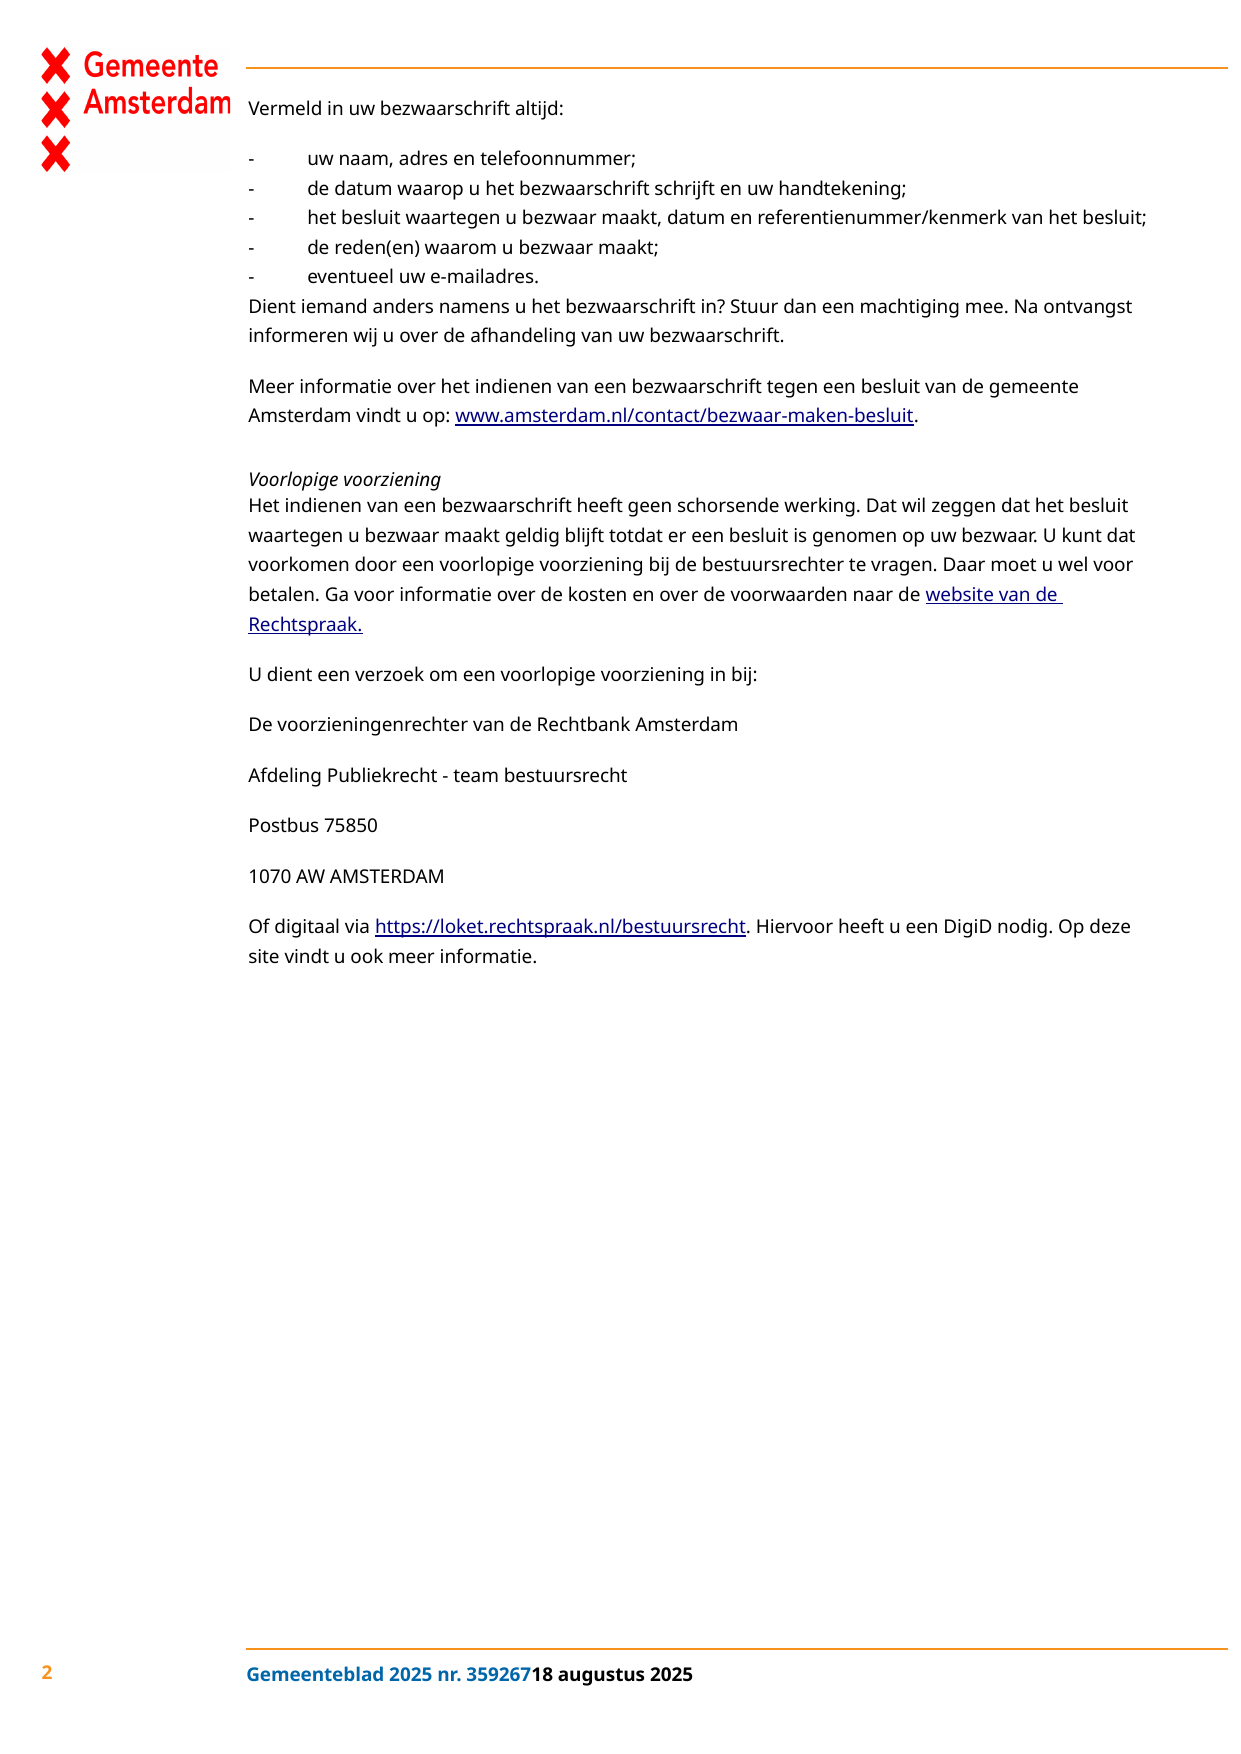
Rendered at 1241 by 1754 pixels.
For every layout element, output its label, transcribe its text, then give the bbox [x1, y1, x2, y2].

text Of digitaal via https://loket.rechtspraak.nl/bestuursrecht. Hiervoor heeft u een DigiD nodig. Op deze site vindt u ook meer informatie. [248, 913, 1152, 968]
list de datum waarop u het bezwaarschrift schrijft en uw handtekening; [248, 175, 1152, 201]
text Het indienen van een bezwaarschrift heeft geen schorsende werking. Dat wil zeggen dat het besluit waartegen u bezwaar maakt geldig blijft totdat er een besluit is genomen op uw bezwaar. U kunt dat voorkomen door een voorlopige voorziening bij de bestuursrechter te vragen. Daar moet u wel voor betalen. Ga voor informatie over de kosten en over de voorwaarden naar de website van de Rechtspraak. [248, 492, 1152, 636]
text Afdeling Publiekrecht - team bestuursrecht [248, 762, 1152, 788]
list de reden(en) waarom u bezwaar maakt; [248, 234, 1152, 260]
text Voorlopige voorziening [248, 467, 1152, 492]
text Vermeld in uw bezwaarschrift altijd: [248, 95, 1152, 121]
text Dient iemand anders namens u het bezwaarschrift in? Stuur dan een machtiging mee. Na ontvangst informeren wij u over de afhandeling van uw bezwaarschrift. [248, 293, 1152, 348]
list het besluit waartegen u bezwaar maakt, datum en referentienummer/kenmerk van het besluit; [248, 204, 1152, 230]
list uw naam, adres en telefoonnummer; [248, 145, 1152, 171]
text U dient een verzoek om een voorlopige voorziening in bij: [248, 661, 1152, 687]
text 1070 AW AMSTERDAM [248, 863, 1152, 888]
text Postbus 75850 [248, 812, 1152, 838]
text De voorzieningenrechter van de Rechtbank Amsterdam [248, 712, 1152, 737]
text Meer informatie over het indienen van een bezwaarschrift tegen een besluit van de gemeente Amsterdam vindt u op: www.amsterdam.nl/contact/bezwaar-maken-besluit. [248, 373, 1152, 428]
picture [41, 47, 231, 172]
list eventueel uw e-mailadres. [248, 263, 1152, 289]
